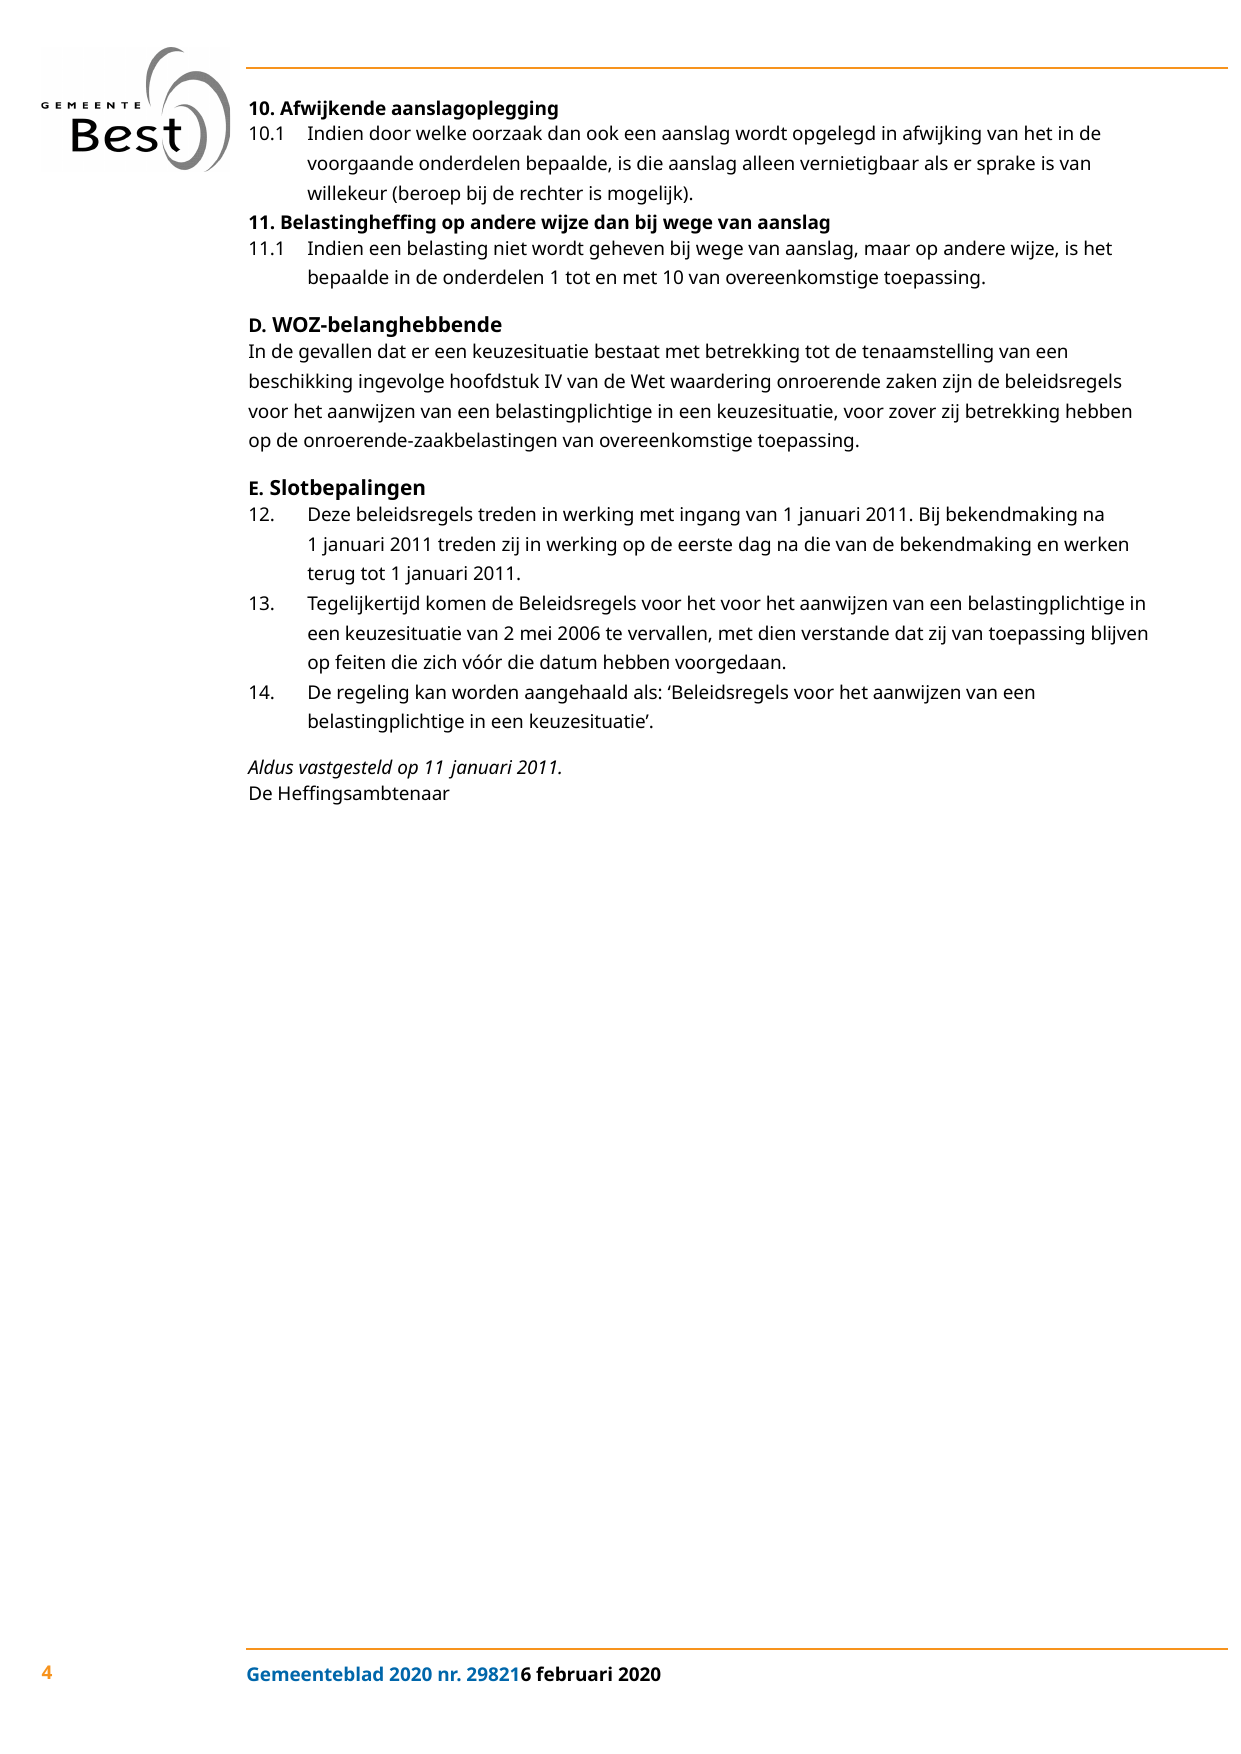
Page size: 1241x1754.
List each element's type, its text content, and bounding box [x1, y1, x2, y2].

text Aldus vastgesteld op 11 januari 2011. [248, 754, 1152, 780]
text De Heffingsambtenaar [248, 780, 1152, 806]
list Tegelijkertijd komen de Beleidsregels voor het voor het aanwijzen van een belastingplichtige in een keuzesituatie van 2 mei 2006 te vervallen, met dien verstande dat zij van toepassing blijven op feiten die zich vóór die datum hebben voorgedaan. [248, 590, 1152, 675]
text 10. Afwijkende aanslagoplegging [248, 95, 1152, 121]
text 11. Belastingheffing op andere wijze dan bij wege van aanslag [248, 209, 1152, 235]
list Indien een belasting niet wordt geheven bij wege van aanslag, maar op andere wijze, is het bepaalde in de onderdelen 1 tot en met 10 van overeenkomstige toepassing. [248, 235, 1152, 290]
picture [41, 47, 231, 172]
list Deze beleidsregels treden in werking met ingang van 1 januari 2011. Bij bekendmaking na 1 januari 2011 treden zij in werking op de eerste dag na die van de bekendmaking en werken terug tot 1 januari 2011. [248, 501, 1152, 586]
text E. Slotbepalingen [248, 473, 1152, 501]
list De regeling kan worden aangehaald als: ‘Beleidsregels voor het aanwijzen van een belastingplichtige in een keuzesituatie’. [248, 679, 1152, 734]
text In de gevallen dat er een keuzesituatie bestaat met betrekking tot de tenaamstelling van een beschikking ingevolge hoofdstuk IV van de Wet waardering onroerende zaken zijn de beleidsregels voor het aanwijzen van een belastingplichtige in een keuzesituatie, voor zover zij betrekking hebben op de onroerende-zaakbelastingen van overeenkomstige toepassing. [248, 339, 1152, 453]
text D. WOZ-belanghebbende [248, 310, 1152, 339]
list Indien door welke oorzaak dan ook een aanslag wordt opgelegd in afwijking van het in de voorgaande onderdelen bepaalde, is die aanslag alleen vernietigbaar als er sprake is van willekeur (beroep bij de rechter is mogelijk). [248, 121, 1152, 205]
